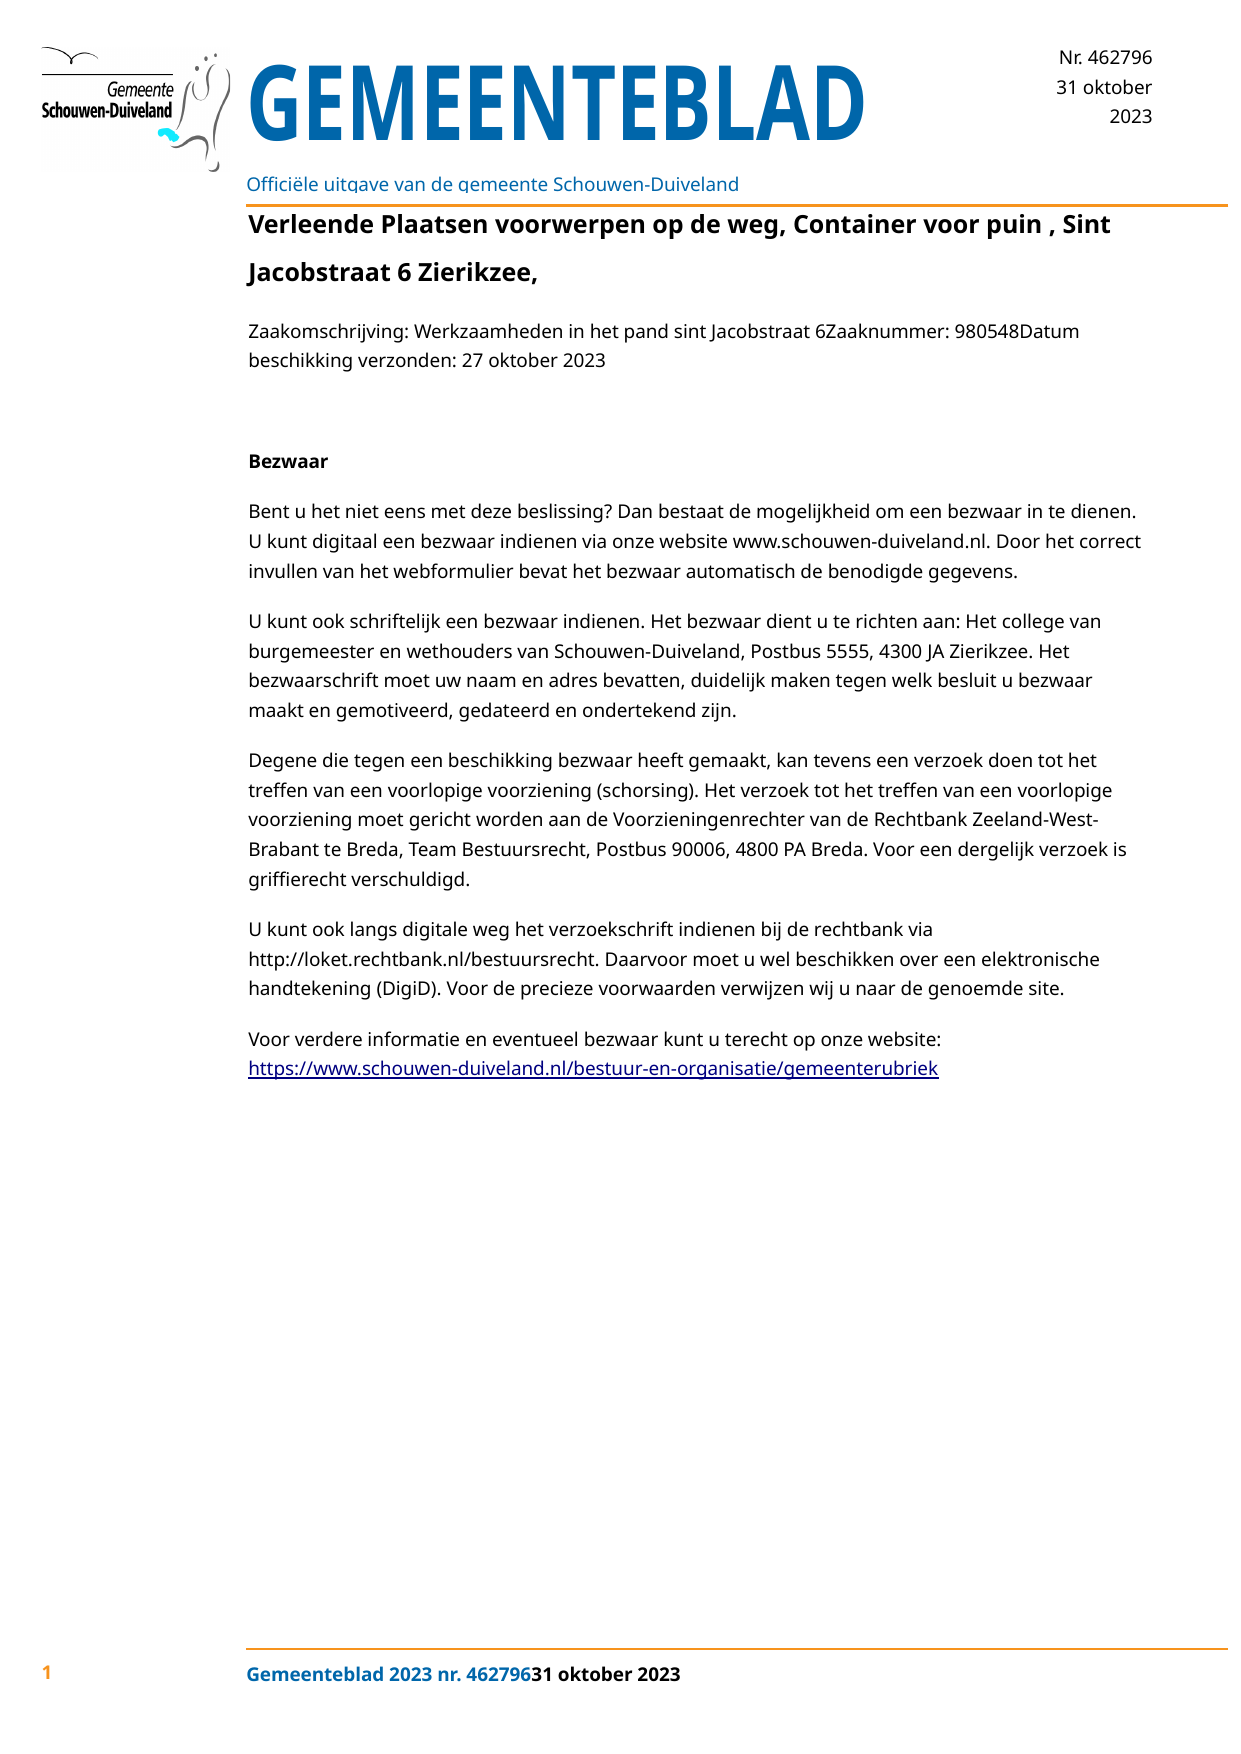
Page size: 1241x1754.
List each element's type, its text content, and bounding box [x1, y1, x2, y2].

text Voor verdere informatie en eventueel bezwaar kunt u terecht op onze website: https://www.schouwen-duiveland.nl/bestuur-en-organisatie/gemeenterubriek [248, 1026, 1152, 1081]
text Zaakomschrijving: Werkzaamheden in het pand sint Jacobstraat 6Zaaknummer: 980548Datum beschikking verzonden: 27 oktober 2023 [248, 318, 1152, 373]
text U kunt ook schriftelijk een bezwaar indienen. Het bezwaar dient u te richten aan: Het college van burgemeester en wethouders van Schouwen-Duiveland, Postbus 5555, 4300 JA Zierikzee. Het bezwaarschrift moet uw naam en adres bevatten, duidelijk maken tegen welk besluit u bezwaar maakt en gemotiveerd, gedateerd en ondertekend zijn. [248, 608, 1152, 723]
text U kunt ook langs digitale weg het verzoekschrift indienen bij de rechtbank via http://loket.rechtbank.nl/bestuursrecht. Daarvoor moet u wel beschikken over een elektronische handtekening (DigiD). Voor de precieze voorwaarden verwijzen wij u naar de genoemde site. [248, 916, 1152, 1001]
text Bent u het niet eens met deze beslissing? Dan bestaat de mogelijkheid om een bezwaar in te dienen. U kunt digitaal een bezwaar indienen via onze website www.schouwen-duiveland.nl. Door het correct invullen van het webformulier bevat het bezwaar automatisch de benodigde gegevens. [248, 499, 1152, 584]
text Degene die tegen een beschikking bezwaar heeft gemaakt, kan tevens een verzoek doen tot het treffen van een voorlopige voorziening (schorsing). Het verzoek tot het treffen van een voorlopige voorziening moet gericht worden aan de Voorzieningenrechter van de Rechtbank Zeeland-West-Brabant te Breda, Team Bestuursrecht, Postbus 90006, 4800 PA Breda. Voor een dergelijk verzoek is griffierecht verschuldigd. [248, 747, 1152, 892]
text Verleende Plaatsen voorwerpen op de weg, Container voor puin , Sint Jacobstraat 6 Zierikzee, [248, 207, 1152, 288]
picture [41, 47, 231, 172]
text Bezwaar [248, 448, 1152, 474]
